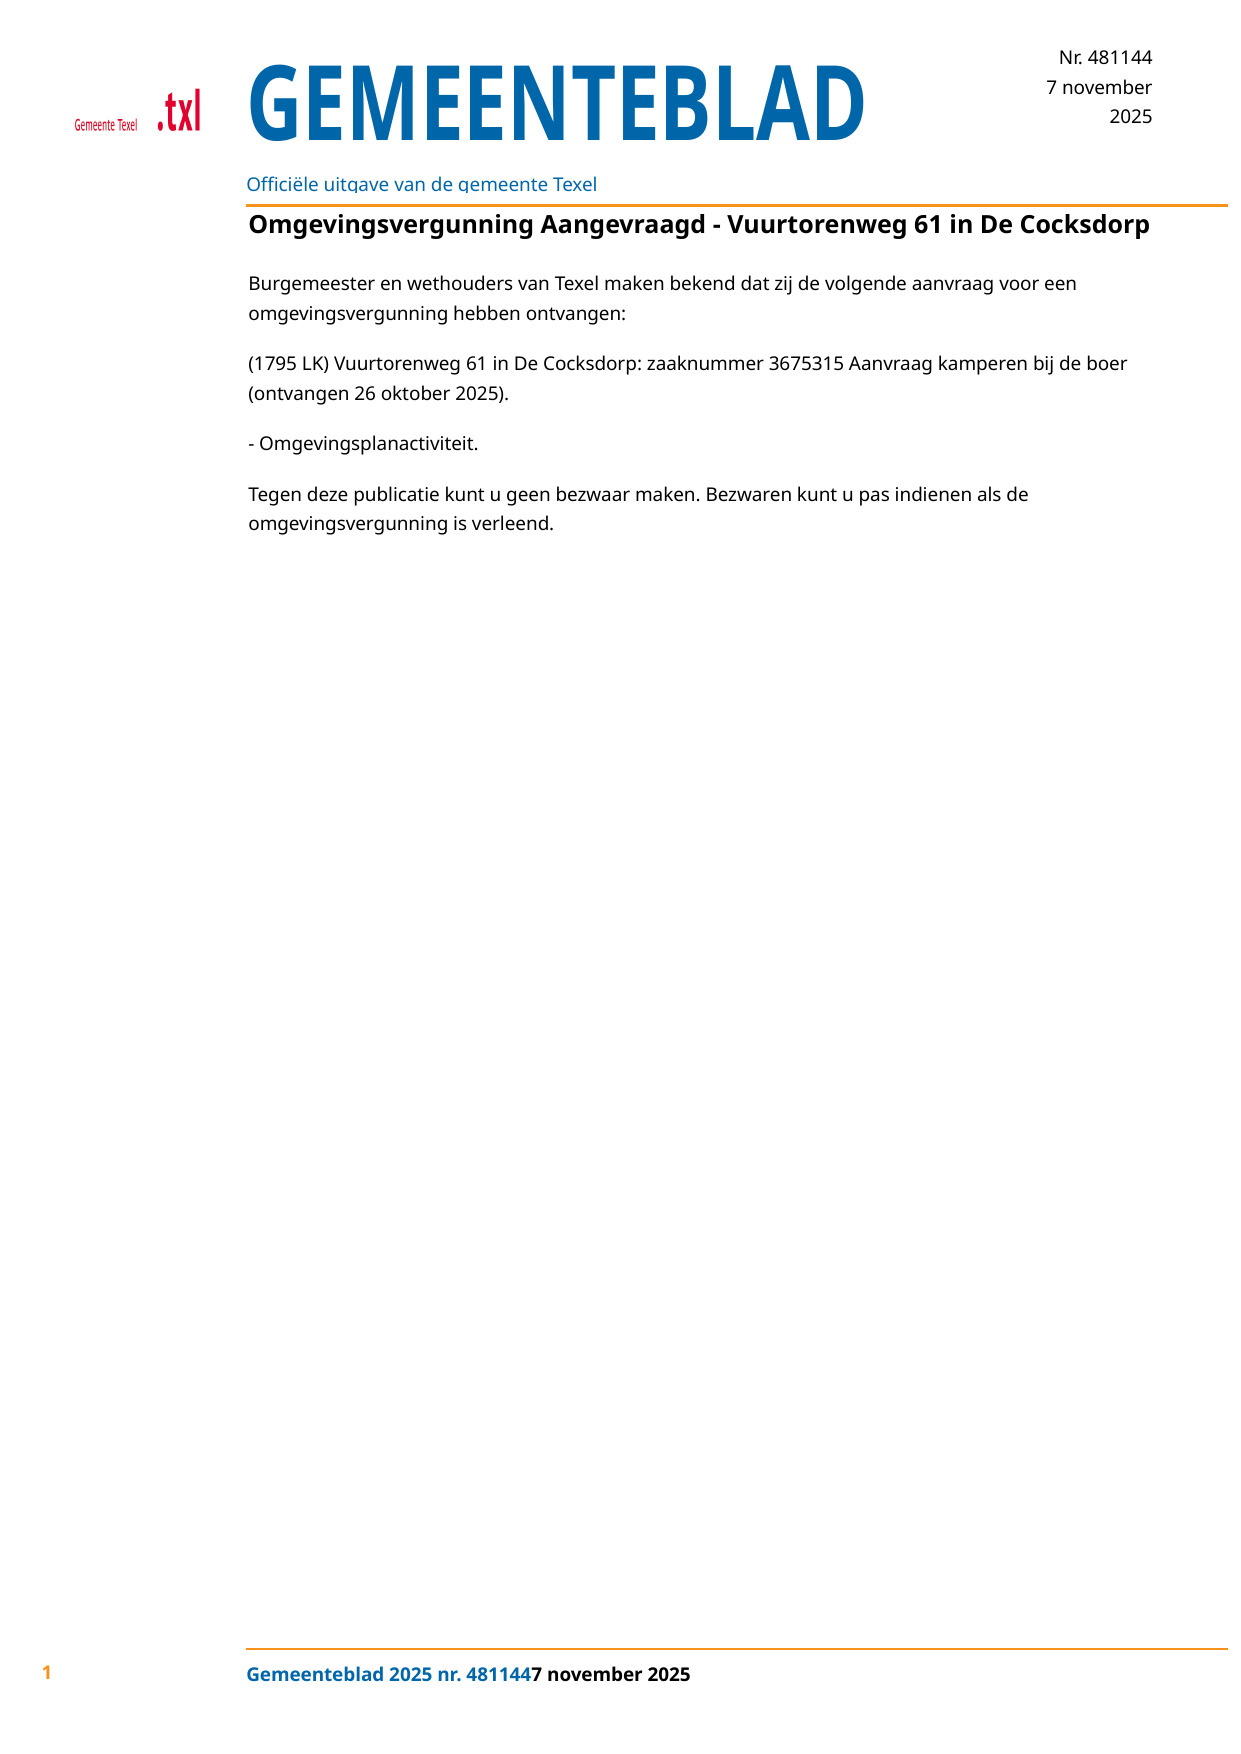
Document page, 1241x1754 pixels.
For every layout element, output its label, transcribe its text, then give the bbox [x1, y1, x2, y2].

picture [41, 47, 231, 172]
text (1795 LK) Vuurtorenweg 61 in De Cocksdorp: zaaknummer 3675315 Aanvraag kamperen bij de boer (ontvangen 26 oktober 2025). [248, 350, 1152, 406]
text Tegen deze publicatie kunt u geen bezwaar maken. Bezwaren kunt u pas indienen als de omgevingsvergunning is verleend. [248, 481, 1152, 536]
text - Omgevingsplanactiviteit. [248, 430, 1152, 456]
text Omgevingsvergunning Aangevraagd - Vuurtorenweg 61 in De Cocksdorp [248, 207, 1152, 241]
text Burgemeester en wethouders van Texel maken bekend dat zij de volgende aanvraag voor een omgevingsvergunning hebben ontvangen: [248, 270, 1152, 326]
